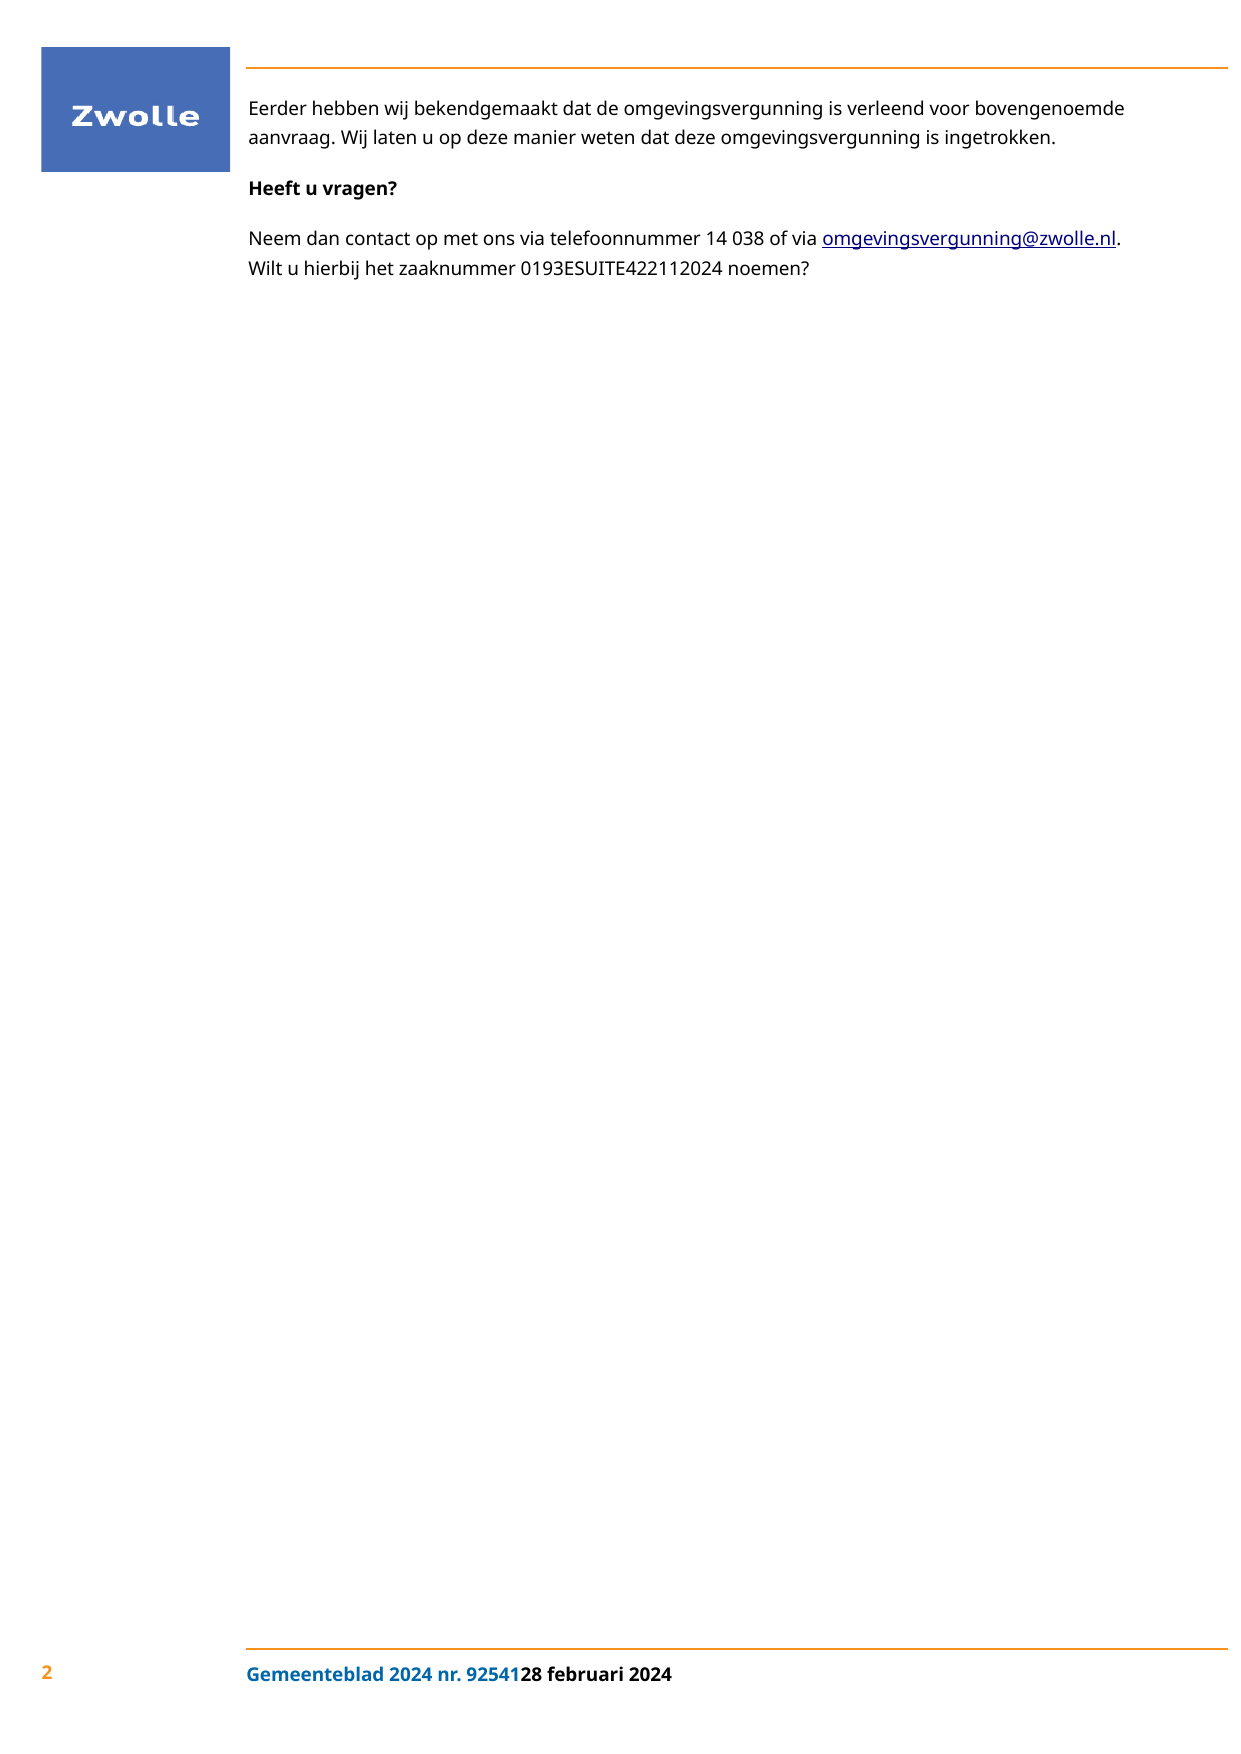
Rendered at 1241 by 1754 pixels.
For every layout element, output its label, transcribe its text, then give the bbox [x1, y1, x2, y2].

text Eerder hebben wij bekendgemaakt dat de omgevingsvergunning is verleend voor bovengenoemde aanvraag. Wij laten u op deze manier weten dat deze omgevingsvergunning is ingetrokken. [248, 95, 1152, 150]
picture [41, 47, 231, 172]
text Heeft u vragen? [248, 175, 1152, 201]
text Neem dan contact op met ons via telefoonnummer 14 038 of via omgevingsvergunning@zwolle.nl. Wilt u hierbij het zaaknummer 0193ESUITE422112024 noemen? [248, 225, 1152, 281]
